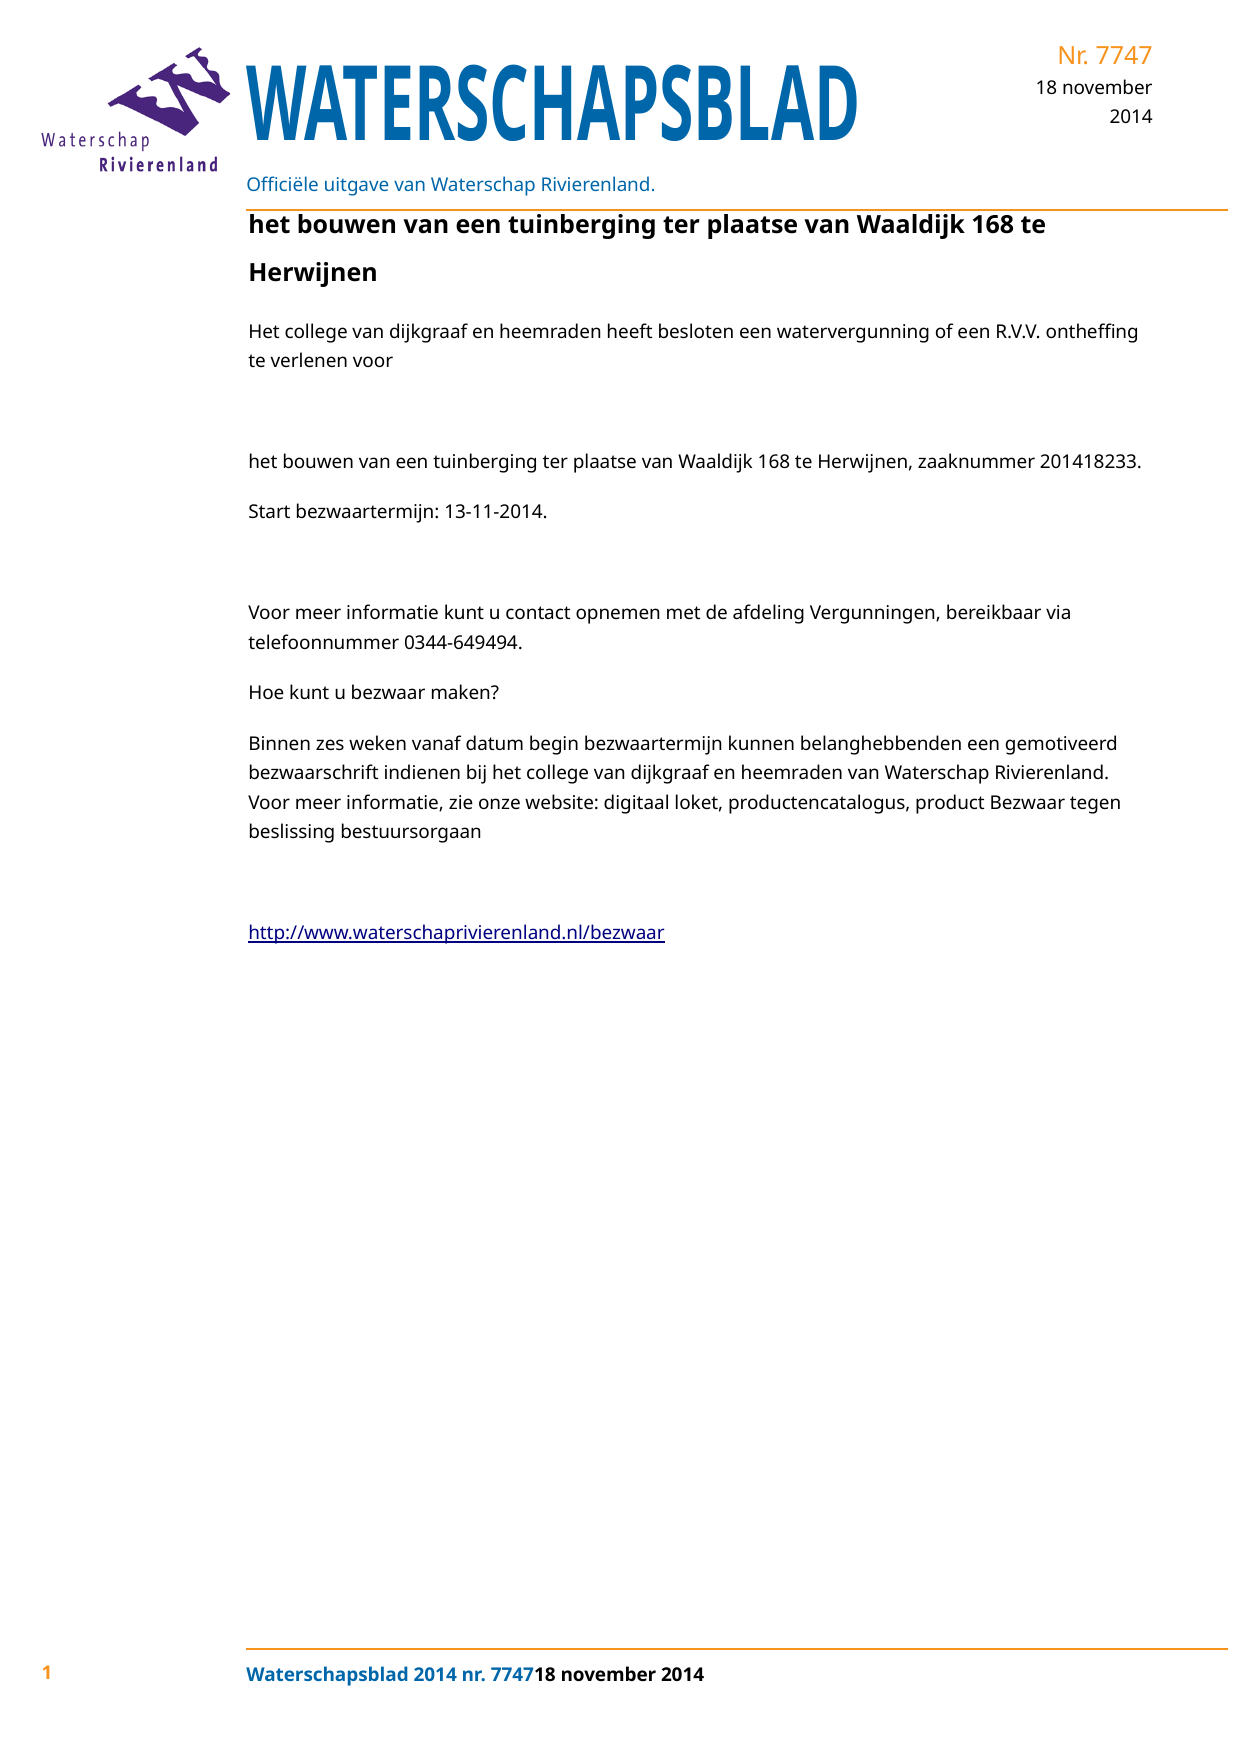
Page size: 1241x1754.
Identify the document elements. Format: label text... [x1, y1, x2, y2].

text Hoe kunt u bezwaar maken? [248, 679, 1152, 705]
text Het college van dijkgraaf en heemraden heeft besloten een watervergunning of een R.V.V. ontheffing te verlenen voor [248, 318, 1152, 373]
picture [41, 47, 231, 172]
text http://www.waterschaprivierenland.nl/bezwaar [248, 919, 1152, 945]
text Binnen zes weken vanaf datum begin bezwaartermijn kunnen belanghebbenden een gemotiveerd bezwaarschrift indienen bij het college van dijkgraaf en heemraden van Waterschap Rivierenland. Voor meer informatie, zie onze website: digitaal loket, productencatalogus, product Bezwaar tegen beslissing bestuursorgaan [248, 730, 1152, 844]
text het bouwen van een tuinberging ter plaatse van Waaldijk 168 te Herwijnen [248, 211, 1152, 288]
text Voor meer informatie kunt u contact opnemen met de afdeling Vergunningen, bereikbaar via telefoonnummer 0344-649494. [248, 599, 1152, 655]
text het bouwen van een tuinberging ter plaatse van Waaldijk 168 te Herwijnen, zaaknummer 201418233. [248, 448, 1152, 474]
text Start bezwaartermijn: 13-11-2014. [248, 499, 1152, 524]
